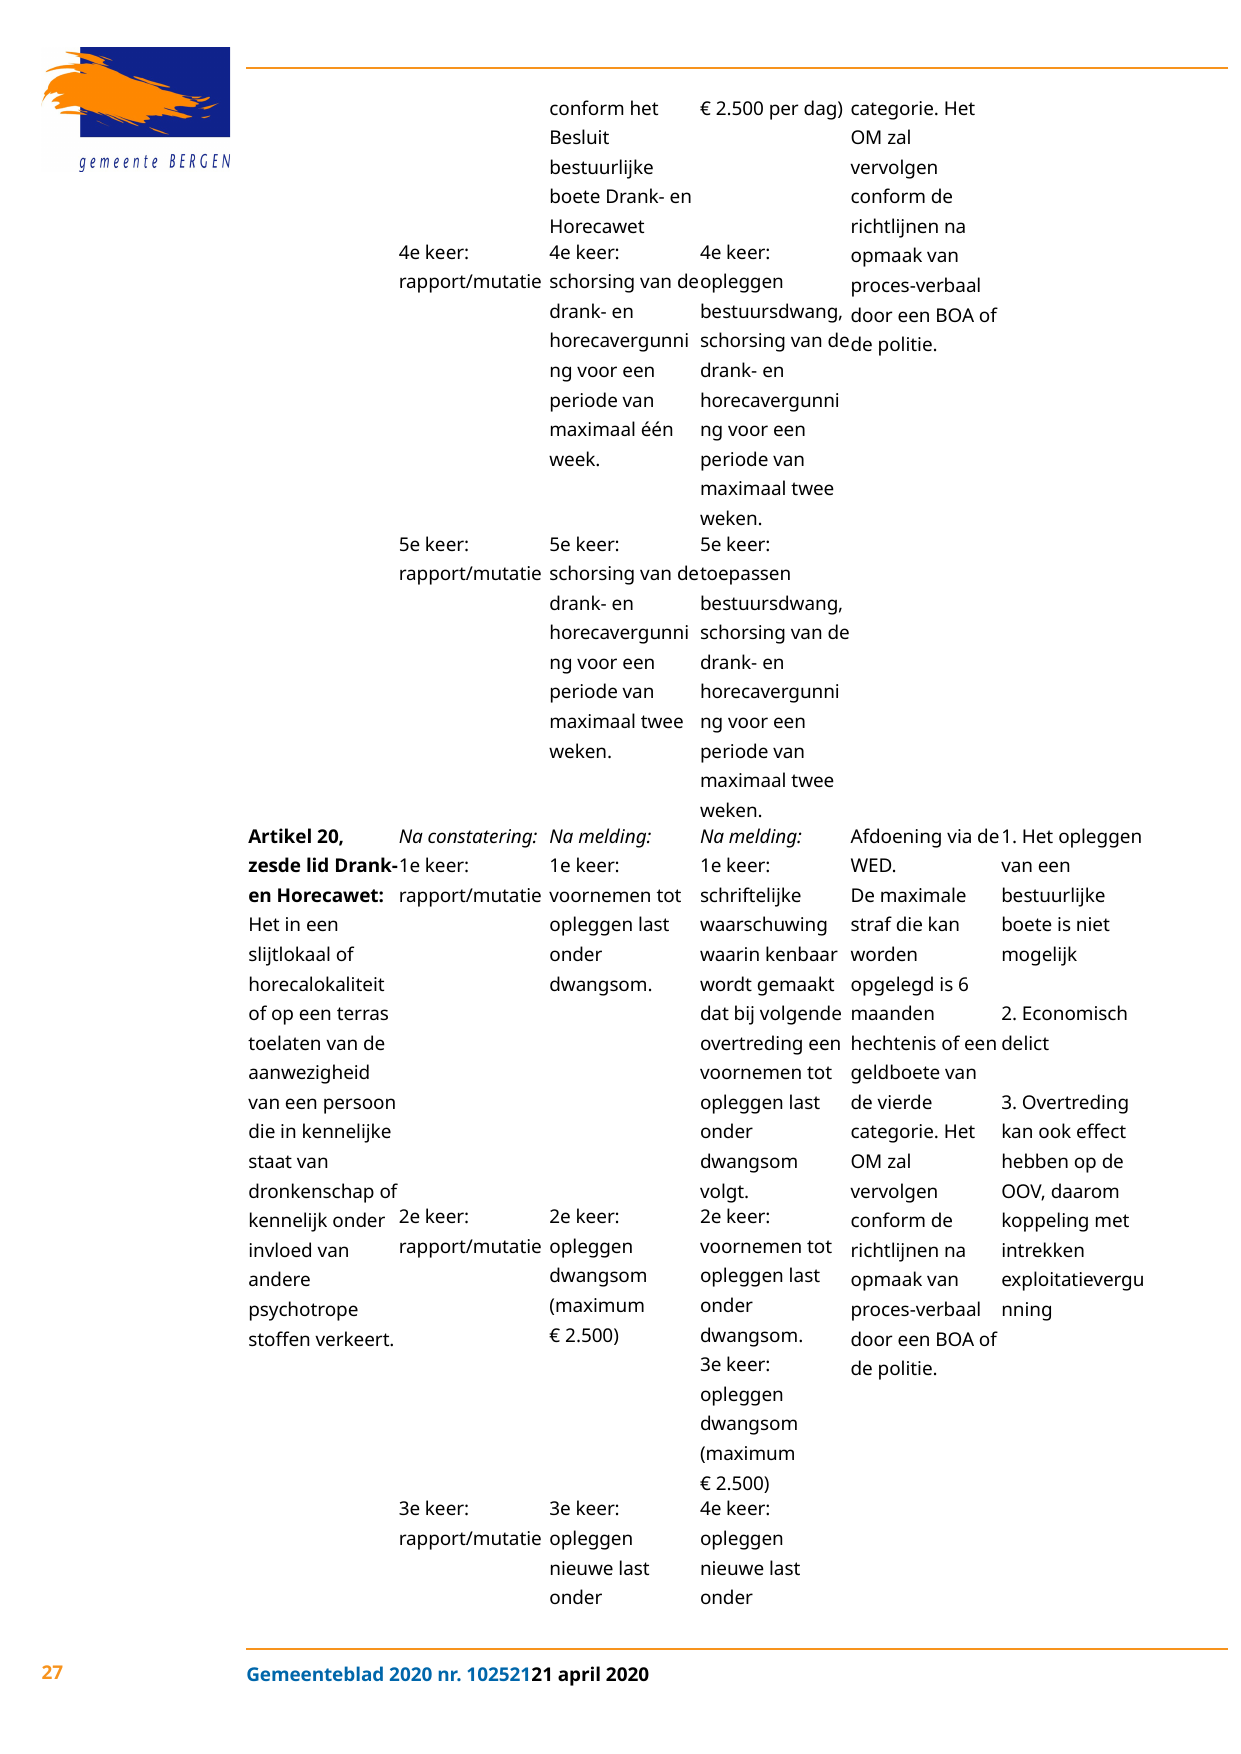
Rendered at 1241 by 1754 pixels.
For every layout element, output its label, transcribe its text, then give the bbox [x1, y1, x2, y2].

table_cell 4e keer: schorsing van de drank- en horecavergunning voor een periode van maximaal één week. [549, 239, 700, 531]
table_cell 1. Het opleggen van een bestuurlijke boete is niet mogelijk 2. Economisch delict 3. Overtreding kan ook effect hebben op de OOV, daarom koppeling met intrekken exploitatievergunning [1001, 823, 1152, 1610]
table_cell [1001, 95, 1152, 823]
table_cell 4e keer: opleggen nieuwe last onder [700, 1496, 850, 1610]
table_cell [248, 95, 398, 823]
table_cell 3e keer: opleggen nieuwe last onder [549, 1496, 700, 1610]
table_cell categorie. Het OM zal vervolgen conform de richtlijnen na opmaak van proces-verbaal door een BOA of de politie. [850, 95, 1001, 823]
table_cell 2e keer: rapport/mutatie [399, 1204, 549, 1496]
table_cell Artikel 20, zesde lid Drank- en Horecawet: Het in een slijtlokaal of horecalokaliteit of op een terras toelaten van de aanwezigheid van een persoon die in kennelijke staat van dronkenschap of kennelijk onder invloed van andere psychotrope stoffen verkeert. [248, 823, 398, 1610]
table_cell Na melding: 1e keer: schriftelijke waarschuwing waarin kenbaar wordt gemaakt dat bij volgende overtreding een voornemen tot opleggen last onder dwangsom volgt. [700, 823, 850, 1203]
table_cell Na melding: 1e keer: voornemen tot opleggen last onder dwangsom. [549, 823, 700, 1203]
table_cell 4e keer: opleggen bestuursdwang, schorsing van de drank- en horecavergunning voor een periode van maximaal twee weken. [700, 239, 850, 531]
table_cell 5e keer: toepassen bestuursdwang, schorsing van de drank- en horecavergunning voor een periode van maximaal twee weken. [700, 531, 850, 823]
table_cell 2e keer: voornemen tot opleggen last onder dwangsom. 3e keer: opleggen dwangsom (maximum € 2.500) [700, 1204, 850, 1496]
table_cell [399, 95, 549, 239]
table_cell 5e keer: schorsing van de drank- en horecavergunning voor een periode van maximaal twee weken. [549, 531, 700, 823]
table_cell 4e keer: rapport/mutatie [399, 239, 549, 531]
table_cell 5e keer: rapport/mutatie [399, 531, 549, 823]
table_cell 2e keer: opleggen dwangsom (maximum € 2.500) [549, 1204, 700, 1496]
picture [41, 47, 231, 172]
table_cell Afdoening via de WED. De maximale straf die kan worden opgelegd is 6 maanden hechtenis of een geldboete van de vierde categorie. Het OM zal vervolgen conform de richtlijnen na opmaak van proces-verbaal door een BOA of de politie. [850, 823, 1001, 1610]
table_cell € 2.500 per dag) [700, 95, 850, 239]
table_cell conform het Besluit bestuurlijke boete Drank- en Horecawet [549, 95, 700, 239]
table_cell Na constatering: 1e keer: rapport/mutatie [399, 823, 549, 1203]
table_cell 3e keer: rapport/mutatie [399, 1496, 549, 1610]
